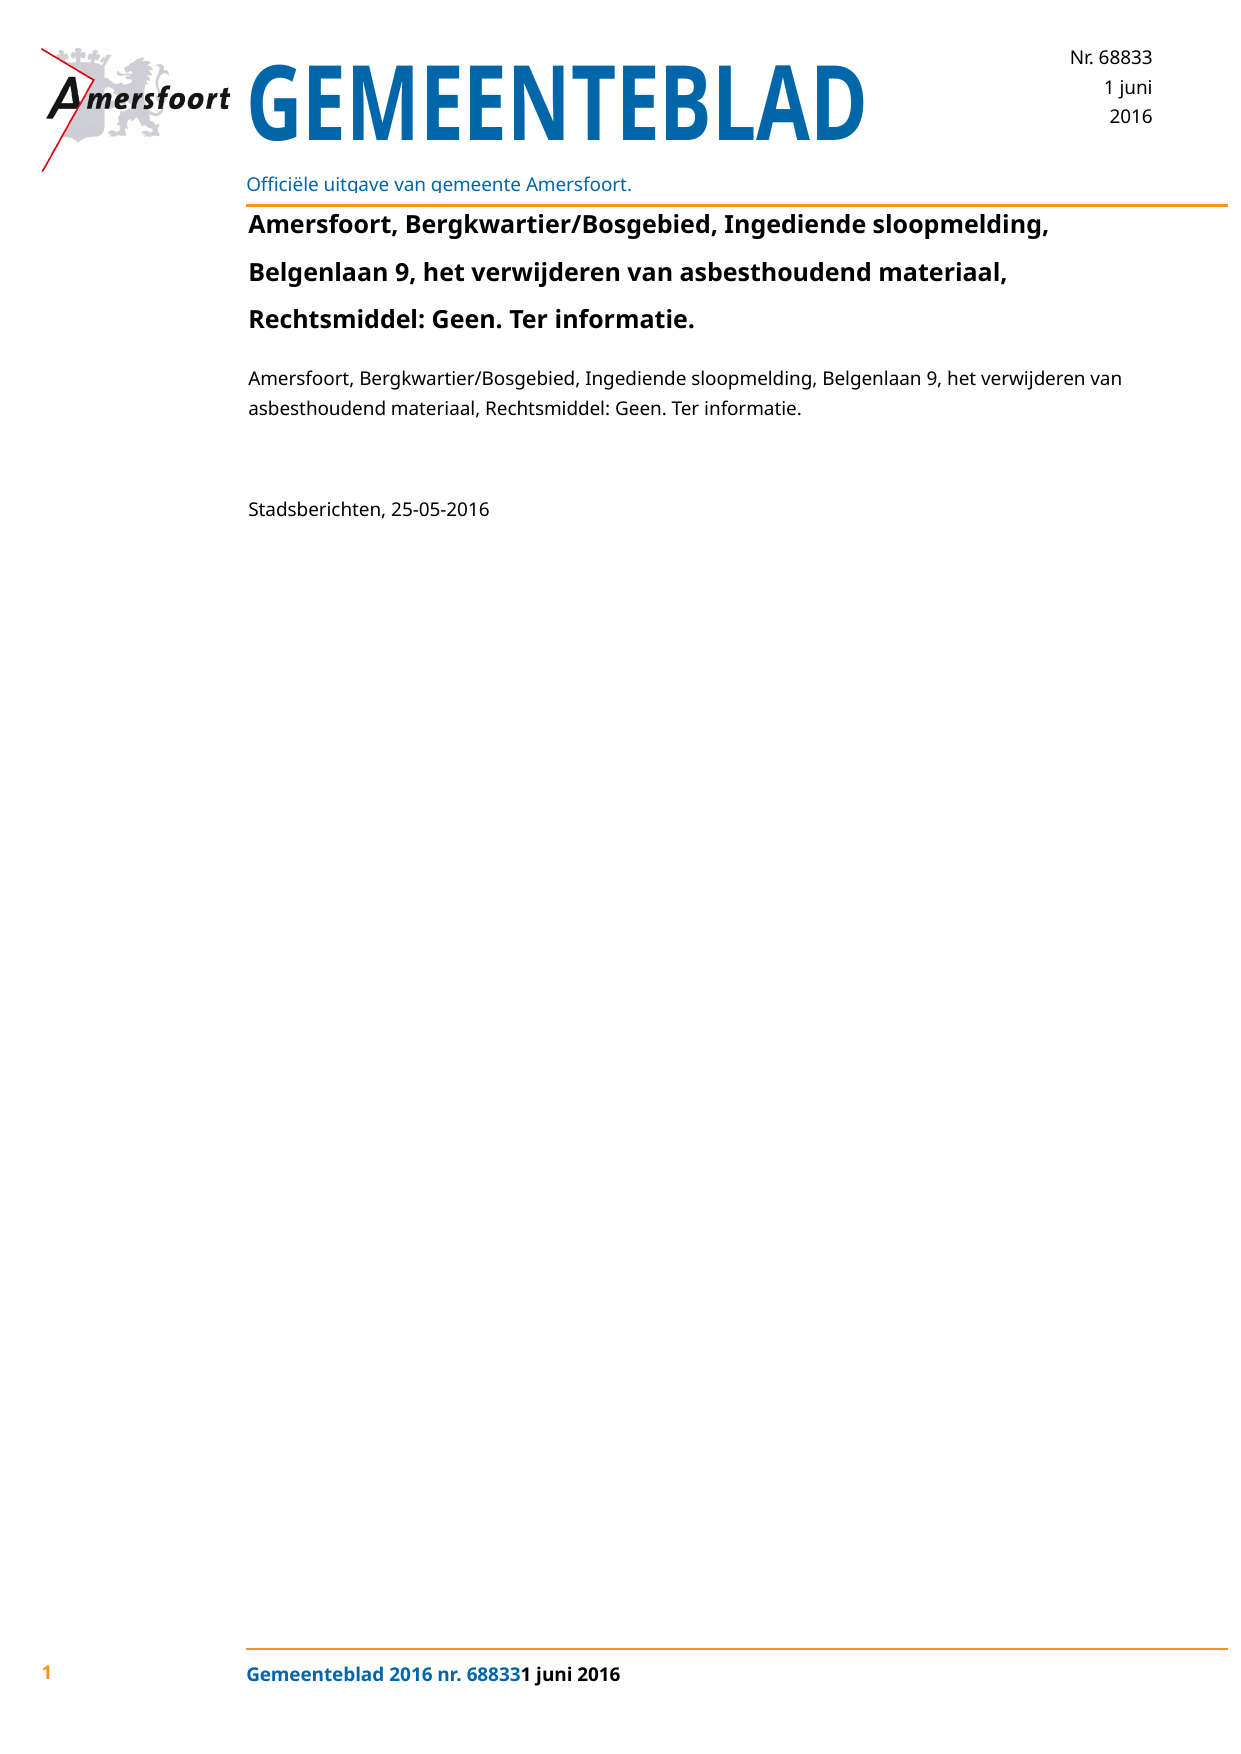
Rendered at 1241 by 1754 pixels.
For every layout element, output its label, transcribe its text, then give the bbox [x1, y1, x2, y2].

text Amersfoort, Bergkwartier/Bosgebied, Ingediende sloopmelding, Belgenlaan 9, het verwijderen van asbesthoudend materiaal, Rechtsmiddel: Geen. Ter informatie. [248, 366, 1152, 421]
picture [41, 47, 231, 172]
text Amersfoort, Bergkwartier/Bosgebied, Ingediende sloopmelding, Belgenlaan 9, het verwijderen van asbesthoudend materiaal, Rechtsmiddel: Geen. Ter informatie. [248, 207, 1152, 336]
text Stadsberichten, 25-05-2016 [248, 496, 1152, 522]
